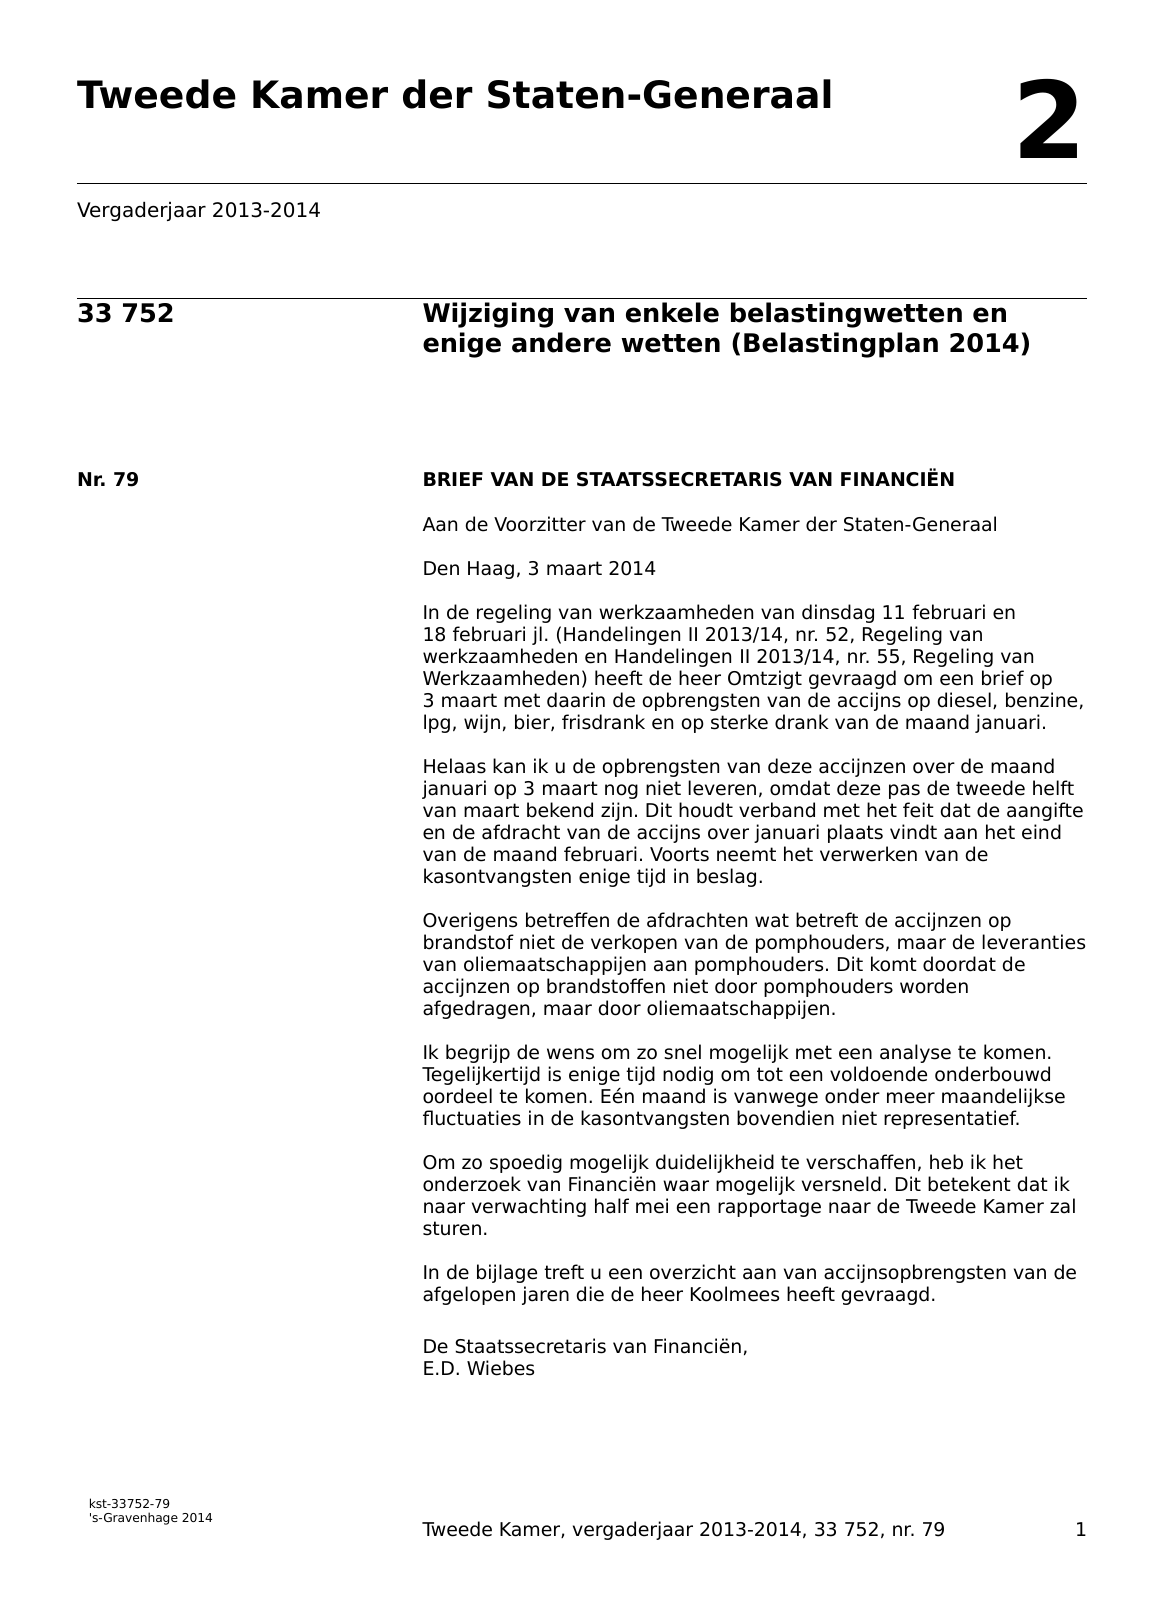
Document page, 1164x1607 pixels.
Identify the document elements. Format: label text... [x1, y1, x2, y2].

text Om zo spoedig mogelijk duidelijkheid te verschaffen, heb ik het onderzoek van Financiën waar mogelijk versneld. Dit betekent dat ik naar verwachting half mei een rapportage naar de Tweede Kamer zal sturen. [422, 1152, 1087, 1240]
subtitle Nr. 79 BRIEF VAN DE STAATSSECRETARIS VAN FINANCIËN [77, 469, 1087, 491]
text Helaas kan ik u de opbrengsten van deze accijnzen over de maand januari op 3 maart nog niet leveren, omdat deze pas de tweede helft van maart bekend zijn. Dit houdt verband met het feit dat de aangifte en de afdracht van de accijns over januari plaats vindt aan het eind van de maand februari. Voorts neemt het verwerken van de kasontvangsten enige tijd in beslag. [422, 756, 1087, 888]
text Ik begrijp de wens om zo snel mogelijk met een analyse te komen. Tegelijkertijd is enige tijd nodig om tot een voldoende onderbouwd oordeel te komen. Eén maand is vanwege onder meer maandelijkse fluctuaties in de kasontvangsten bovendien niet representatief. [422, 1042, 1087, 1130]
table_cell Vergaderjaar 2013-2014 [77, 184, 1087, 298]
text In de bijlage treft u een overzicht aan van accijnsopbrengsten van de afgelopen jaren die de heer Koolmees heeft gevraagd. [422, 1262, 1087, 1306]
text 's-Gravenhage 2014 [88, 1511, 323, 1525]
text Aan de Voorzitter van de Tweede Kamer der Staten-Generaal [422, 513, 1087, 536]
text De Staatssecretaris van Financiën, E.D. Wiebes [422, 1336, 1087, 1380]
subtitle 33 752 Wijziging van enkele belastingwetten en enige andere wetten (Belastingplan 2014) [77, 299, 1087, 358]
text In de regeling van werkzaamheden van dinsdag 11 februari en 18 februari jl. (Handelingen II 2013/14, nr. 52, Regeling van werkzaamheden en Handelingen II 2013/14, nr. 55, Regeling van Werkzaamheden) heeft de heer Omtzigt gevraagd om een brief op 3 maart met daarin de opbrengsten van de accijns op diesel, benzine, lpg, wijn, bier, frisdrank en op sterke drank van de maand januari. [422, 602, 1087, 734]
table_header Tweede Kamer der Staten-Generaal [77, 59, 886, 183]
text Overigens betreffen de afdrachten wat betreft de accijnzen op brandstof niet de verkopen van de pomphouders, maar de leveranties van oliemaatschappijen aan pomphouders. Dit komt doordat de accijnzen op brandstoffen niet door pomphouders worden afgedragen, maar door oliemaatschappijen. [422, 910, 1087, 1020]
table_header 2 [886, 59, 1087, 183]
text kst-33752-79 [88, 1497, 323, 1511]
text Den Haag, 3 maart 2014 [422, 558, 1087, 580]
